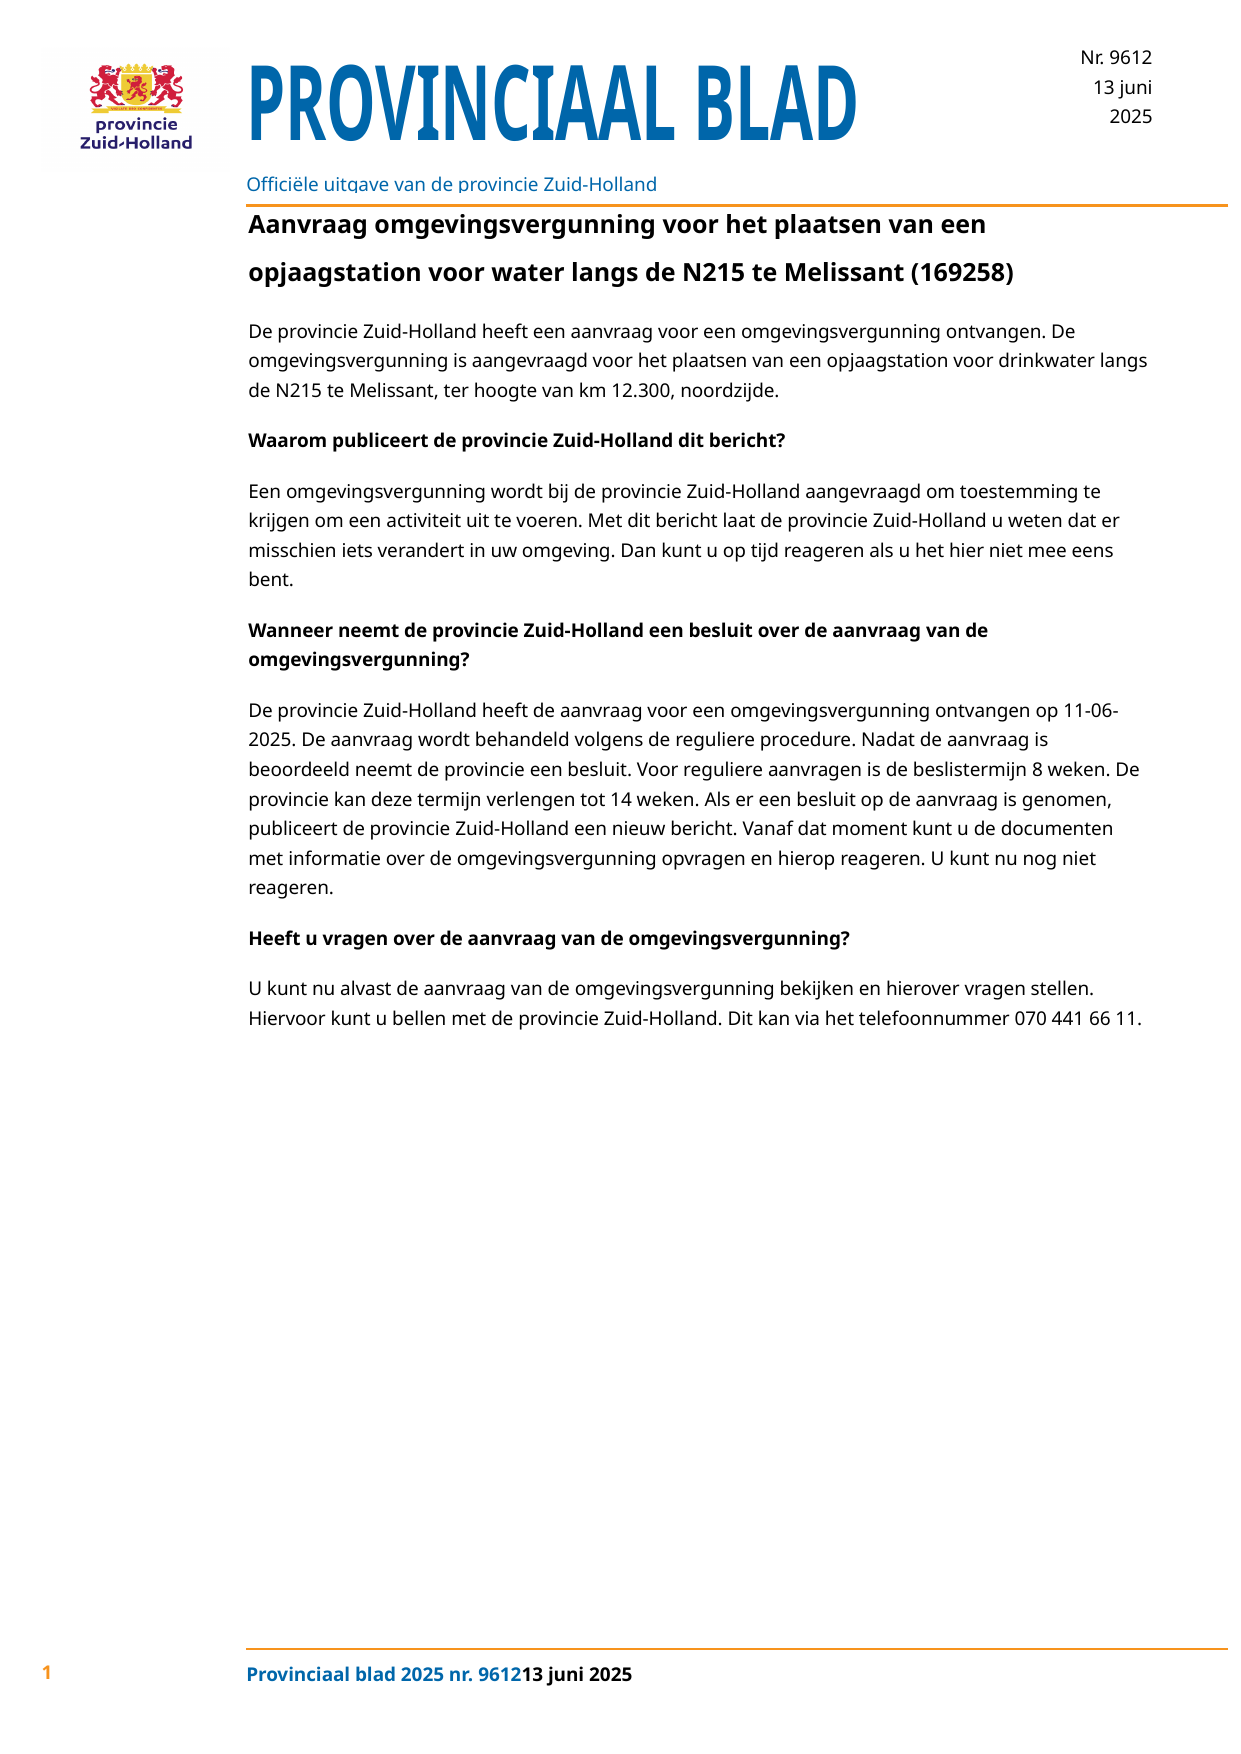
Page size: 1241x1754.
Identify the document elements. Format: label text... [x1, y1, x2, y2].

text Waarom publiceert de provincie Zuid-Holland dit bericht? [248, 427, 1152, 453]
text De provincie Zuid-Holland heeft de aanvraag voor een omgevingsvergunning ontvangen op 11-06-2025. De aanvraag wordt behandeld volgens de reguliere procedure. Nadat de aanvraag is beoordeeld neemt de provincie een besluit. Voor reguliere aanvragen is de beslistermijn 8 weken. De provincie kan deze termijn verlengen tot 14 weken. Als er een besluit op de aanvraag is genomen, publiceert de provincie Zuid-Holland een nieuw bericht. Vanaf dat moment kunt u de documenten met informatie over de omgevingsvergunning opvragen en hierop reageren. U kunt nu nog niet reageren. [248, 697, 1152, 900]
text Heeft u vragen over de aanvraag van de omgevingsvergunning? [248, 925, 1152, 951]
text De provincie Zuid-Holland heeft een aanvraag voor een omgevingsvergunning ontvangen. De omgevingsvergunning is aangevraagd voor het plaatsen van een opjaagstation voor drinkwater langs de N215 te Melissant, ter hoogte van km 12.300, noordzijde. [248, 318, 1152, 403]
text Wanneer neemt de provincie Zuid-Holland een besluit over de aanvraag van de omgevingsvergunning? [248, 617, 1152, 672]
picture [41, 47, 231, 172]
text Een omgevingsvergunning wordt bij de provincie Zuid-Holland aangevraagd om toestemming te krijgen om een activiteit uit te voeren. Met dit bericht laat de provincie Zuid-Holland u weten dat er misschien iets verandert in uw omgeving. Dan kunt u op tijd reageren als u het hier niet mee eens bent. [248, 478, 1152, 592]
text Aanvraag omgevingsvergunning voor het plaatsen van een opjaagstation voor water langs de N215 te Melissant (169258) [248, 207, 1152, 288]
text U kunt nu alvast de aanvraag van de omgevingsvergunning bekijken en hierover vragen stellen. Hiervoor kunt u bellen met de provincie Zuid-Holland. Dit kan via het telefoonnummer 070 441 66 11. [248, 975, 1152, 1031]
